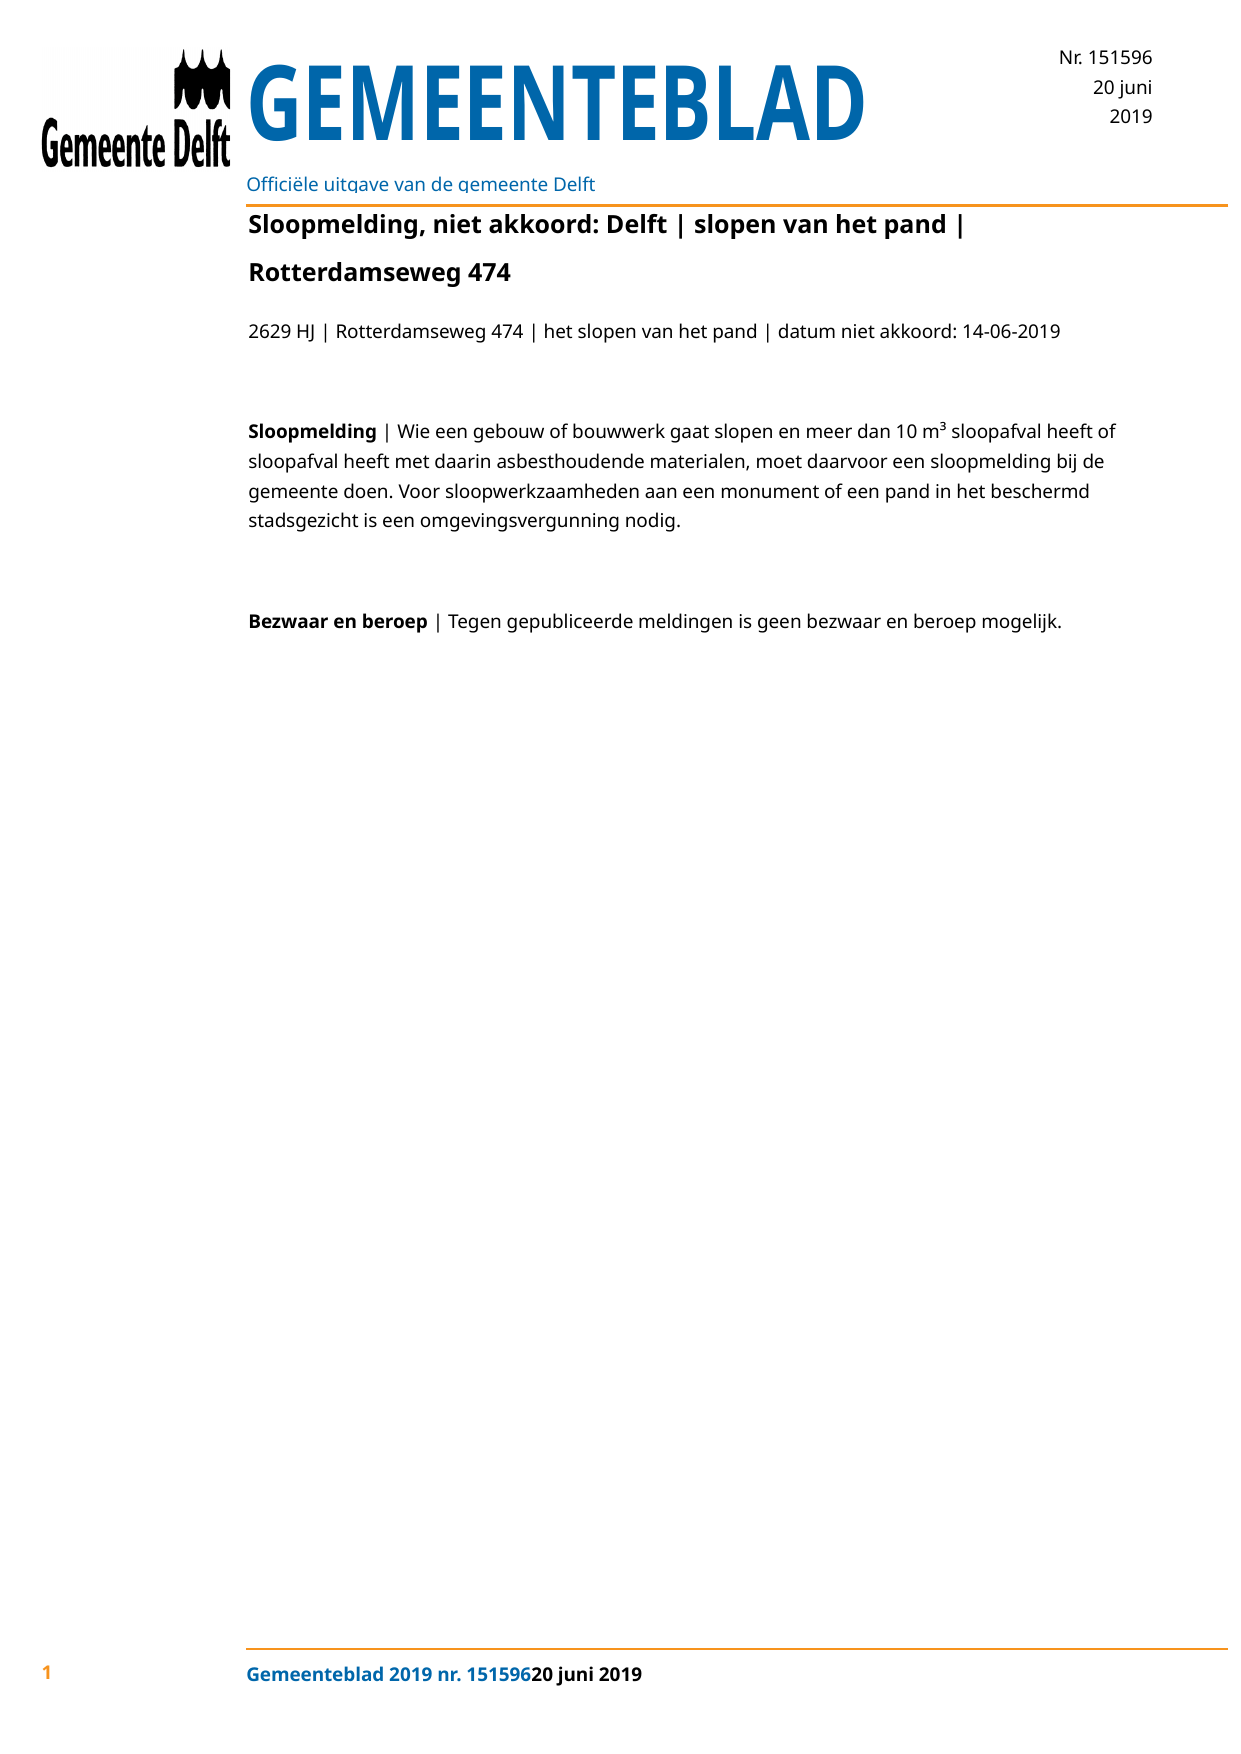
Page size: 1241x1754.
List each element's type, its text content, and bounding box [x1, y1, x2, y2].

text Sloopmelding, niet akkoord: Delft | slopen van het pand | Rotterdamseweg 474 [248, 207, 1152, 288]
text Sloopmelding | Wie een gebouw of bouwwerk gaat slopen en meer dan 10 m³ sloopafval heeft of sloopafval heeft met daarin asbesthoudende materialen, moet daarvoor een sloopmelding bij de gemeente doen. Voor sloopwerkzaamheden aan een monument of een pand in het beschermd stadsgezicht is een omgevingsvergunning nodig. [248, 419, 1152, 533]
picture [41, 47, 231, 172]
text 2629 HJ | Rotterdamseweg 474 | het slopen van het pand | datum niet akkoord: 14-06-2019 [248, 318, 1152, 344]
text Bezwaar en beroep | Tegen gepubliceerde meldingen is geen bezwaar en beroep mogelijk. [248, 608, 1152, 634]
